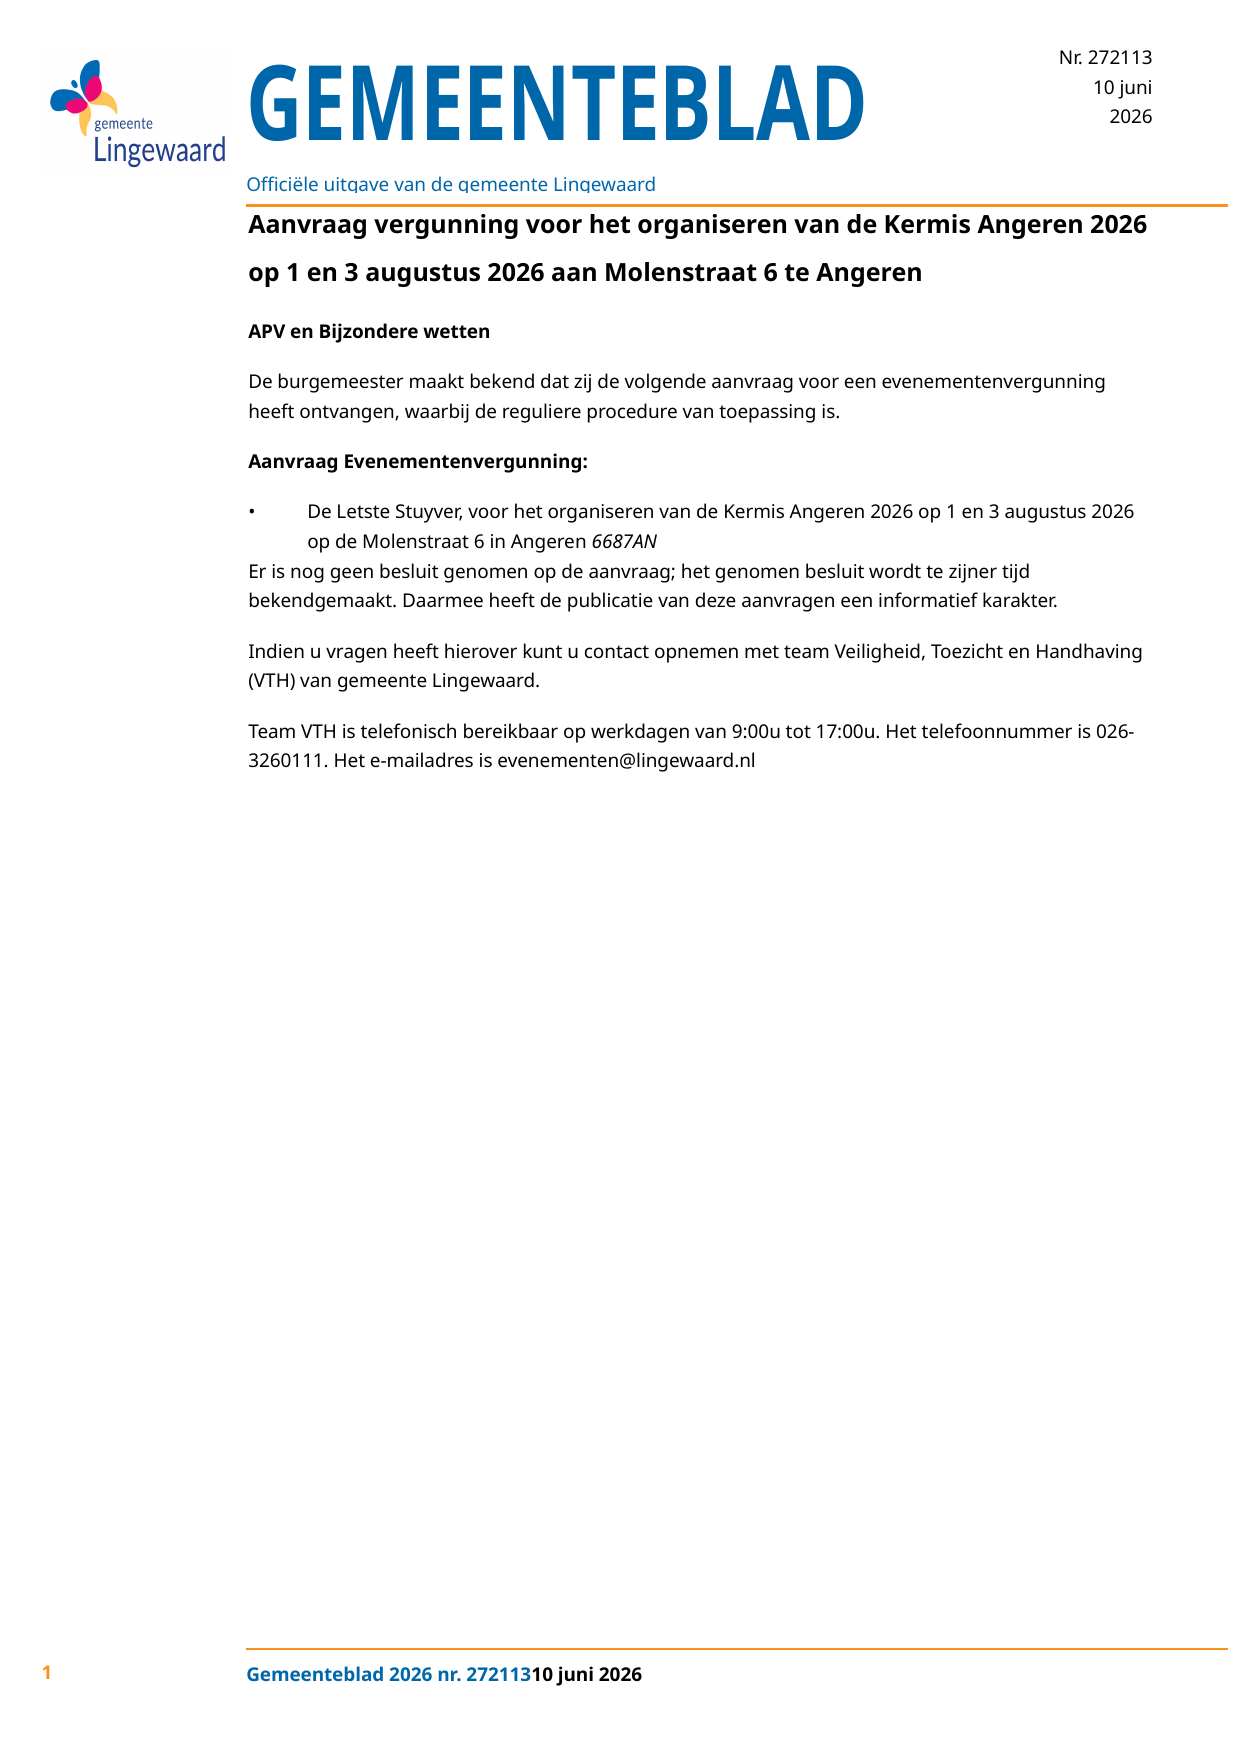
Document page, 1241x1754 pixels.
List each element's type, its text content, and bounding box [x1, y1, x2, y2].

list De Letste Stuyver, voor het organiseren van de Kermis Angeren 2026 op 1 en 3 augustus 2026 op de Molenstraat 6 in Angeren 6687AN [248, 499, 1152, 554]
text Aanvraag vergunning voor het organiseren van de Kermis Angeren 2026 op 1 en 3 augustus 2026 aan Molenstraat 6 te Angeren [248, 207, 1152, 288]
picture [41, 47, 231, 172]
text Team VTH is telefonisch bereikbaar op werkdagen van 9:00u tot 17:00u. Het telefoonnummer is 026-3260111. Het e-mailadres is evenementen@lingewaard.nl [248, 718, 1152, 773]
text De burgemeester maakt bekend dat zij de volgende aanvraag voor een evenementenvergunning heeft ontvangen, waarbij de reguliere procedure van toepassing is. [248, 368, 1152, 424]
text Er is nog geen besluit genomen op de aanvraag; het genomen besluit wordt te zijner tijd bekendgemaakt. Daarmee heeft de publicatie van deze aanvragen een informatief karakter. [248, 558, 1152, 613]
text Aanvraag Evenementenvergunning: [248, 448, 1152, 474]
text Indien u vragen heeft hierover kunt u contact opnemen met team Veiligheid, Toezicht en Handhaving (VTH) van gemeente Lingewaard. [248, 638, 1152, 693]
text APV en Bijzondere wetten [248, 318, 1152, 344]
